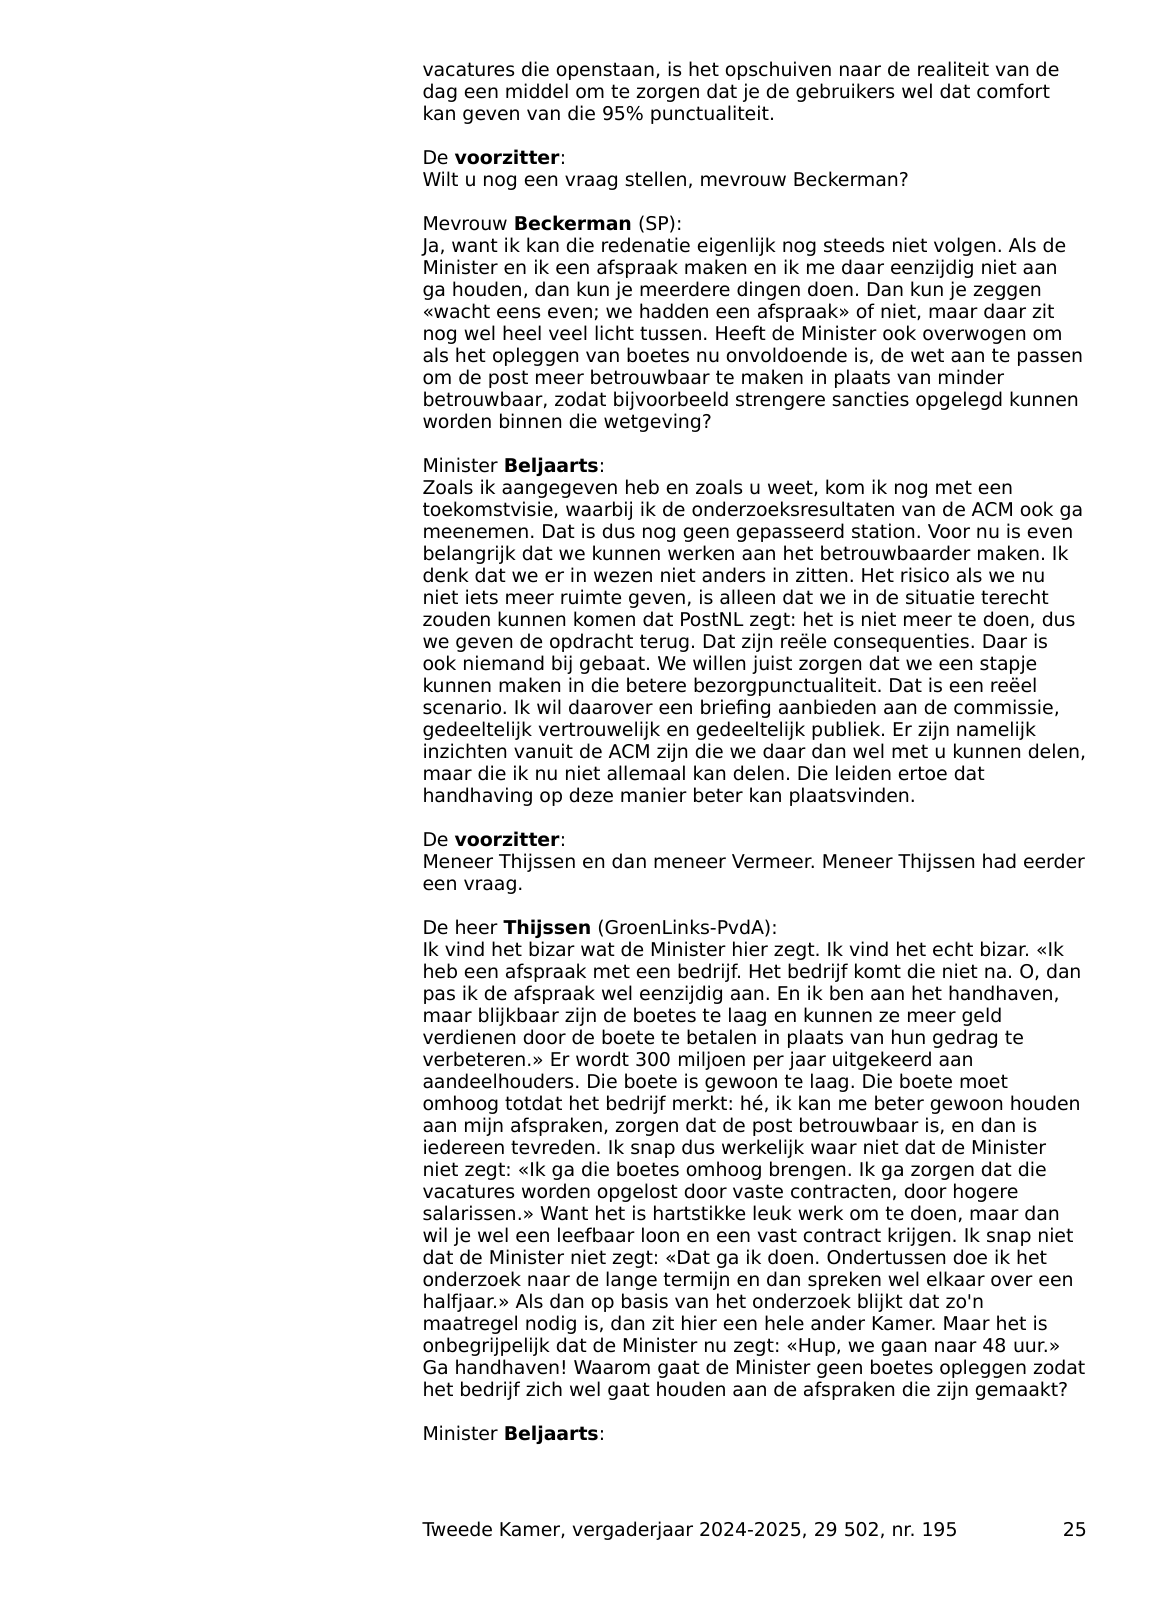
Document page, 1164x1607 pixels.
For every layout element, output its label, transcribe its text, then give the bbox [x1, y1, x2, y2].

text Minister Beljaarts: [422, 1423, 1087, 1445]
text De voorzitter: [422, 829, 1087, 851]
text Ja, want ik kan die redenatie eigenlijk nog steeds niet volgen. Als de Minister en ik een afspraak maken en ik me daar eenzijdig niet aan ga houden, dan kun je meerdere dingen doen. Dan kun je zeggen «wacht eens even; we hadden een afspraak» of niet, maar daar zit nog wel heel veel licht tussen. Heeft de Minister ook overwogen om als het opleggen van boetes nu onvoldoende is, de wet aan te passen om de post meer betrouwbaar te maken in plaats van minder betrouwbaar, zodat bijvoorbeeld strengere sancties opgelegd kunnen worden binnen die wetgeving? [422, 235, 1087, 433]
text vacatures die openstaan, is het opschuiven naar de realiteit van de dag een middel om te zorgen dat je de gebruikers wel dat comfort kan geven van die 95% punctualiteit. [422, 59, 1087, 125]
text Zoals ik aangegeven heb en zoals u weet, kom ik nog met een toekomstvisie, waarbij ik de onderzoeksresultaten van de ACM ook ga meenemen. Dat is dus nog geen gepasseerd station. Voor nu is even belangrijk dat we kunnen werken aan het betrouwbaarder maken. Ik denk dat we er in wezen niet anders in zitten. Het risico als we nu niet iets meer ruimte geven, is alleen dat we in de situatie terecht zouden kunnen komen dat PostNL zegt: het is niet meer te doen, dus we geven de opdracht terug. Dat zijn reële consequenties. Daar is ook niemand bij gebaat. We willen juist zorgen dat we een stapje kunnen maken in die betere bezorgpunctualiteit. Dat is een reëel scenario. Ik wil daarover een briefing aanbieden aan de commissie, gedeeltelijk vertrouwelijk en gedeeltelijk publiek. Er zijn namelijk inzichten vanuit de ACM zijn die we daar dan wel met u kunnen delen, maar die ik nu niet allemaal kan delen. Die leiden ertoe dat handhaving op deze manier beter kan plaatsvinden. [422, 477, 1087, 807]
text Ik vind het bizar wat de Minister hier zegt. Ik vind het echt bizar. «Ik heb een afspraak met een bedrijf. Het bedrijf komt die niet na. O, dan pas ik de afspraak wel eenzijdig aan. En ik ben aan het handhaven, maar blijkbaar zijn de boetes te laag en kunnen ze meer geld verdienen door de boete te betalen in plaats van hun gedrag te verbeteren.» Er wordt 300 miljoen per jaar uitgekeerd aan aandeelhouders. Die boete is gewoon te laag. Die boete moet omhoog totdat het bedrijf merkt: hé, ik kan me beter gewoon houden aan mijn afspraken, zorgen dat de post betrouwbaar is, en dan is iedereen tevreden. Ik snap dus werkelijk waar niet dat de Minister niet zegt: «Ik ga die boetes omhoog brengen. Ik ga zorgen dat die vacatures worden opgelost door vaste contracten, door hogere salarissen.» Want het is hartstikke leuk werk om te doen, maar dan wil je wel een leefbaar loon en een vast contract krijgen. Ik snap niet dat de Minister niet zegt: «Dat ga ik doen. Ondertussen doe ik het onderzoek naar de lange termijn en dan spreken wel elkaar over een halfjaar.» Als dan op basis van het onderzoek blijkt dat zo'n maatregel nodig is, dan zit hier een hele ander Kamer. Maar het is onbegrijpelijk dat de Minister nu zegt: «Hup, we gaan naar 48 uur.» Ga handhaven! Waarom gaat de Minister geen boetes opleggen zodat het bedrijf zich wel gaat houden aan de afspraken die zijn gemaakt? [422, 939, 1087, 1401]
text Wilt u nog een vraag stellen, mevrouw Beckerman? [422, 169, 1087, 191]
text De heer Thijssen (GroenLinks-PvdA): [422, 917, 1087, 939]
text Minister Beljaarts: [422, 455, 1087, 477]
text Meneer Thijssen en dan meneer Vermeer. Meneer Thijssen had eerder een vraag. [422, 851, 1087, 895]
text De voorzitter: [422, 147, 1087, 169]
text Mevrouw Beckerman (SP): [422, 213, 1087, 235]
